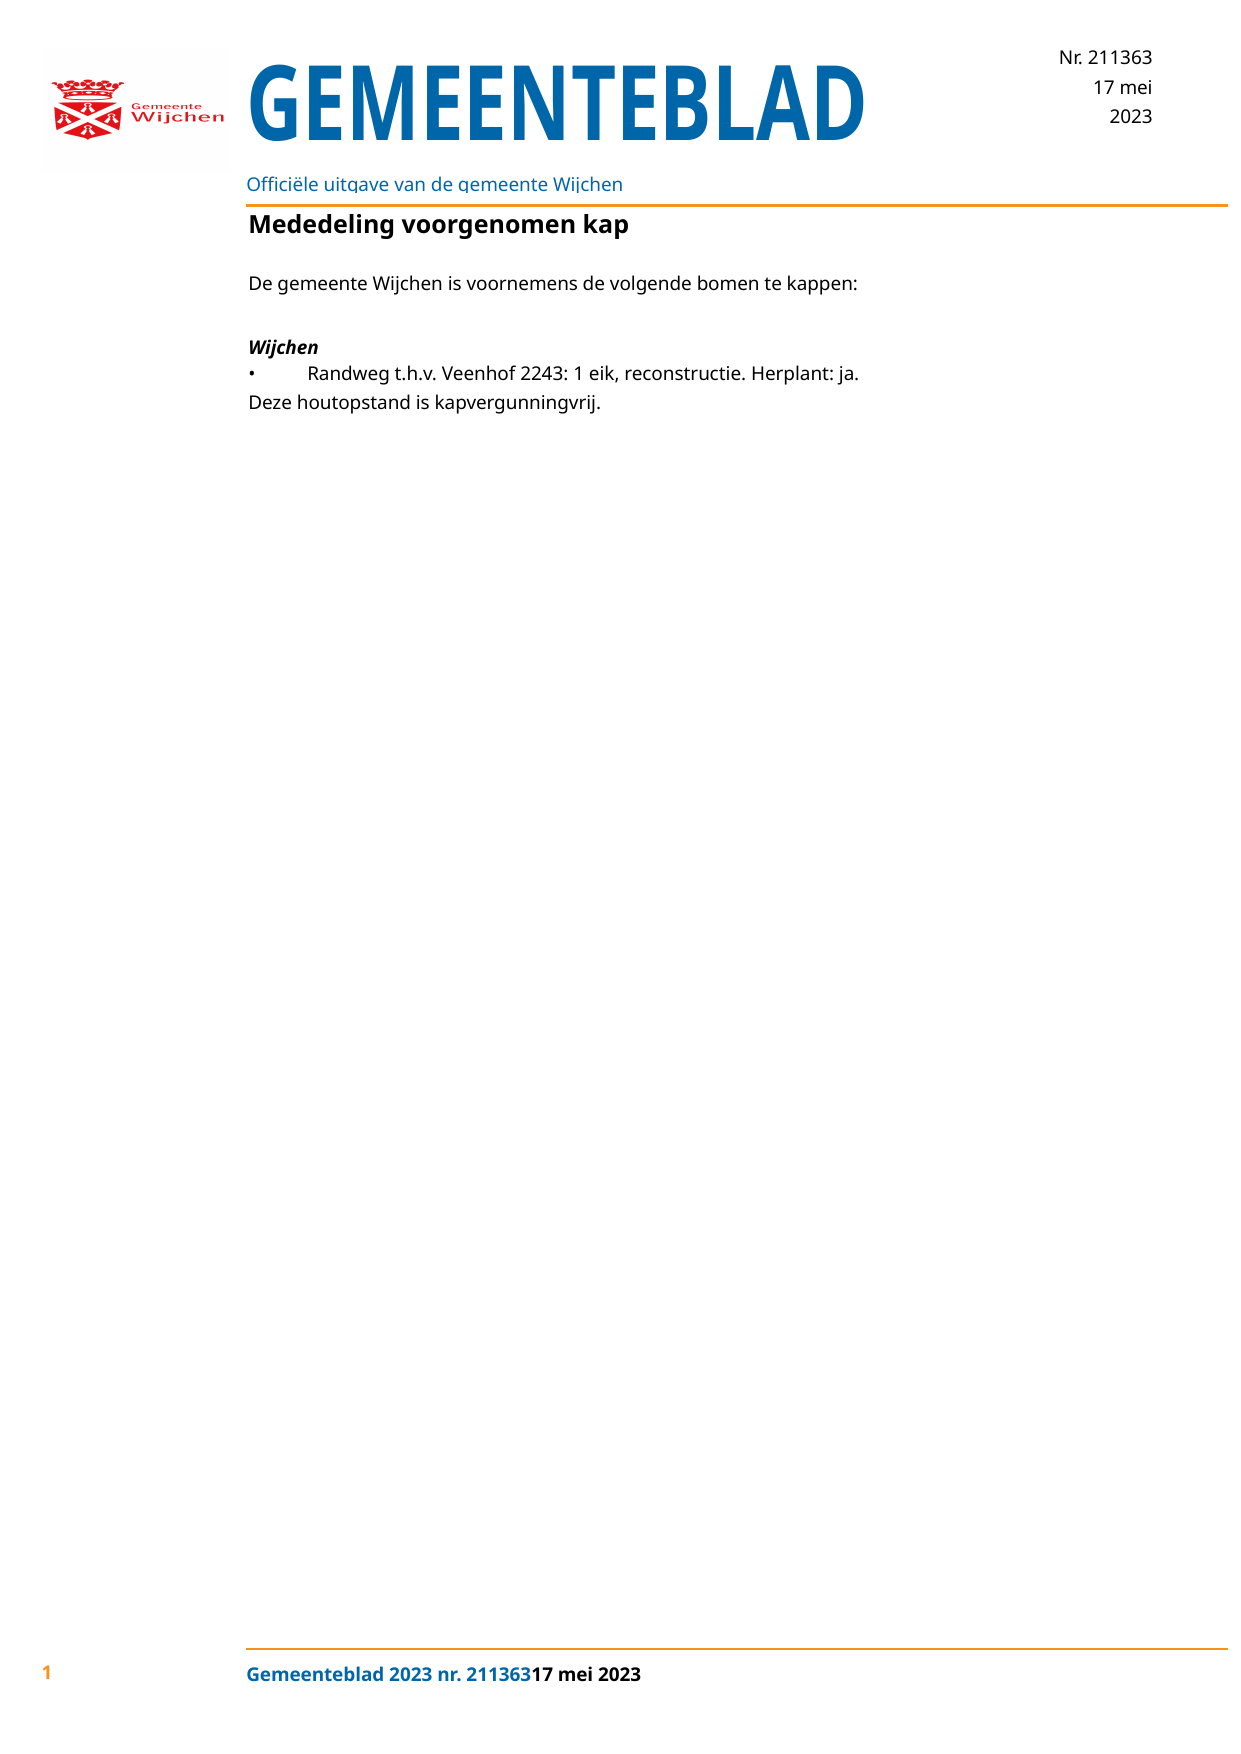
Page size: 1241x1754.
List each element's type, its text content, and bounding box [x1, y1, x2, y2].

text Mededeling voorgenomen kap [248, 207, 1152, 241]
text Wijchen [248, 334, 1152, 360]
picture [41, 47, 231, 172]
text De gemeente Wijchen is voornemens de volgende bomen te kappen: [248, 270, 1152, 296]
text Deze houtopstand is kapvergunningvrij. [248, 389, 1152, 415]
list Randweg t.h.v. Veenhof 2243: 1 eik, reconstructie. Herplant: ja. [248, 360, 1152, 386]
